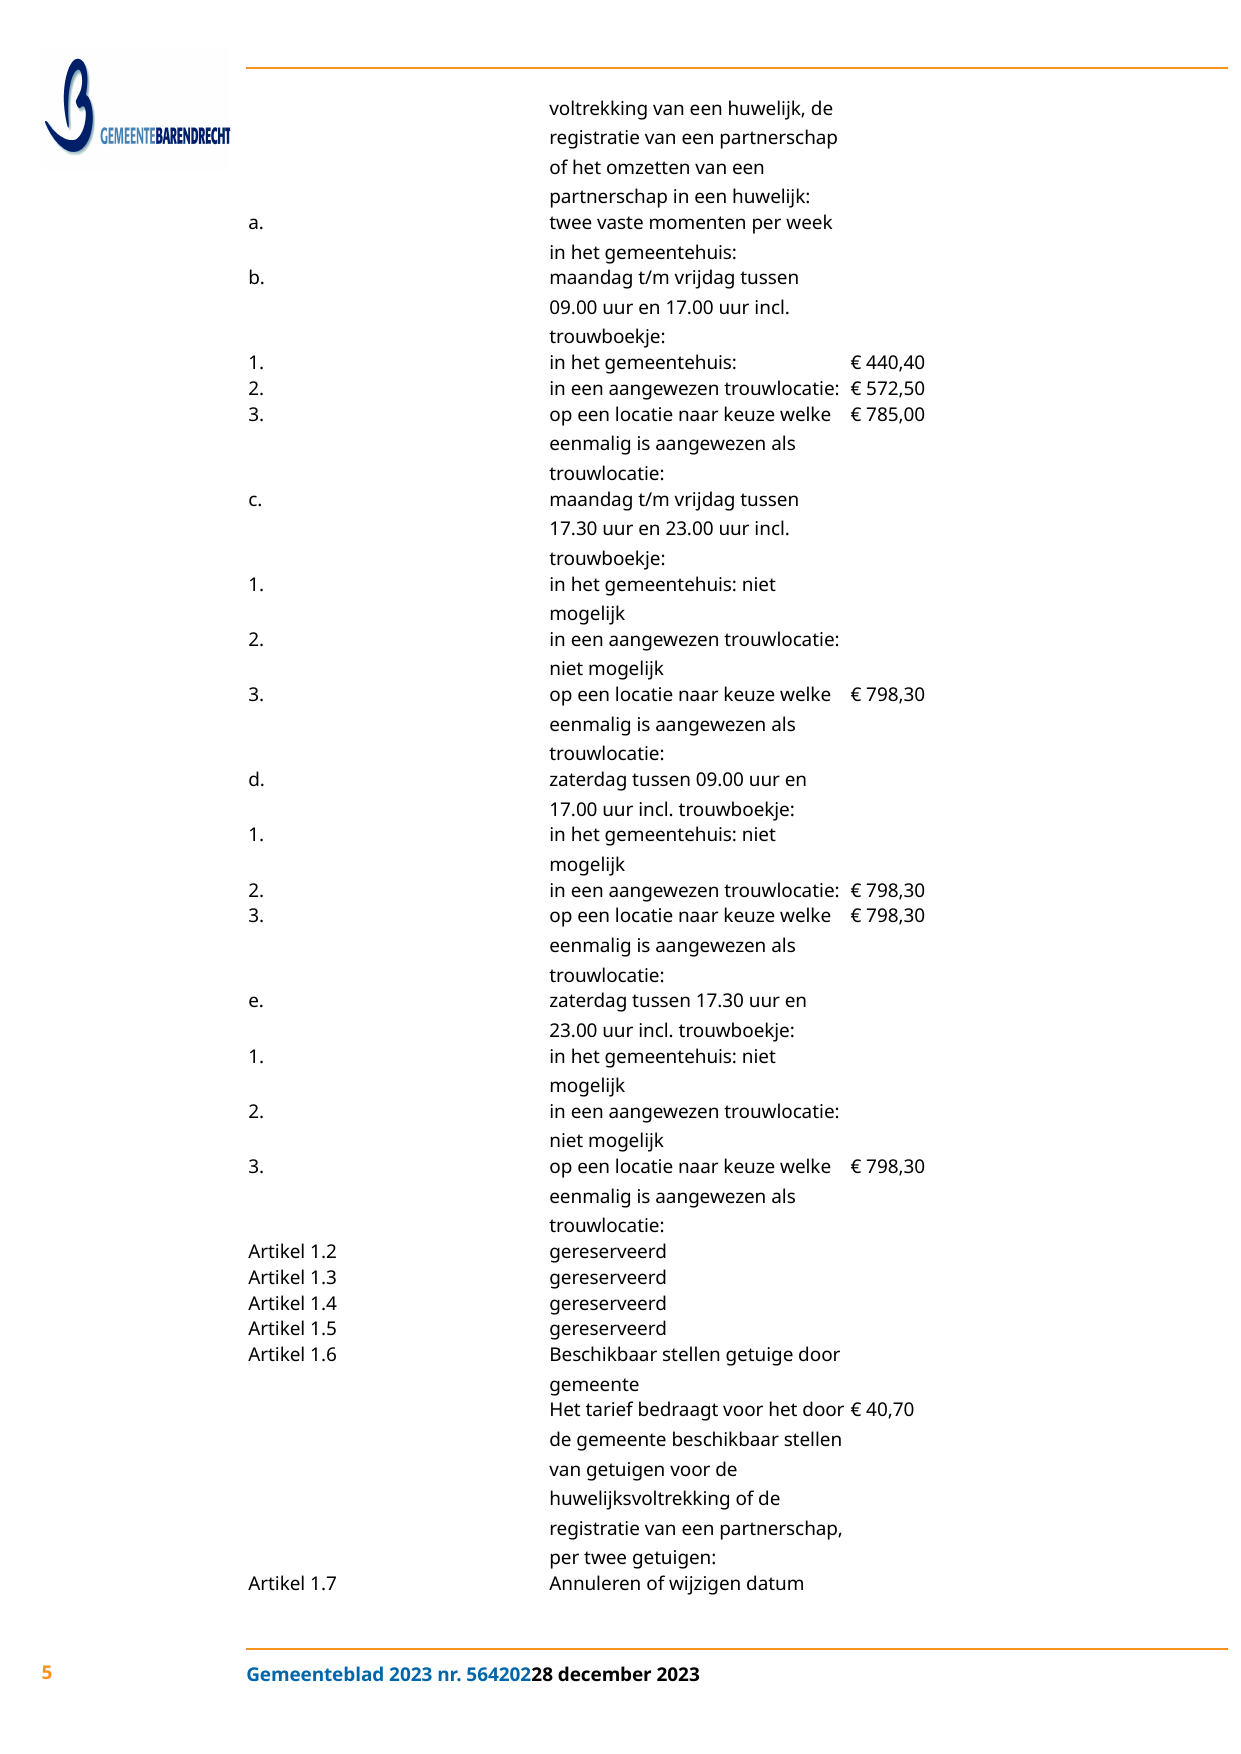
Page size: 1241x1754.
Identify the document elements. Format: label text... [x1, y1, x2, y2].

table_cell [850, 1290, 1152, 1316]
table_cell [850, 486, 1152, 571]
table_cell Beschikbaar stellen getuige door gemeente [549, 1341, 850, 1397]
table_cell [850, 1570, 1152, 1596]
table_cell [850, 1098, 1152, 1153]
table_cell op een locatie naar keuze welke eenmalig is aangewezen als trouwlocatie: [549, 681, 850, 766]
table_cell Artikel 1.4 [248, 1290, 549, 1316]
table_cell € 798,30 [850, 877, 1152, 903]
table_cell € 572,50 [850, 375, 1152, 401]
table_cell 1. [248, 571, 549, 626]
table_cell [850, 766, 1152, 822]
table_cell 1. [248, 1043, 549, 1098]
table_cell zaterdag tussen 17.30 uur en 23.00 uur incl. trouwboekje: [549, 988, 850, 1043]
table_cell Artikel 1.6 [248, 1341, 549, 1397]
table_cell 2. [248, 626, 549, 681]
table_cell op een locatie naar keuze welke eenmalig is aangewezen als trouwlocatie: [549, 401, 850, 486]
table_cell Artikel 1.7 [248, 1570, 549, 1596]
table_cell 2. [248, 877, 549, 903]
table_cell 3. [248, 401, 549, 486]
table_cell e. [248, 988, 549, 1043]
table_cell [248, 1397, 549, 1570]
table_cell gereserveerd [549, 1264, 850, 1290]
table_cell 3. [248, 681, 549, 766]
table_cell € 798,30 [850, 681, 1152, 766]
table_cell [248, 95, 549, 209]
table_cell b. [248, 265, 549, 349]
table_cell in het gemeentehuis: niet mogelijk [549, 571, 850, 626]
table_cell [850, 571, 1152, 626]
table_cell 2. [248, 375, 549, 401]
table_cell € 798,30 [850, 1154, 1152, 1238]
table_cell maandag t/m vrijdag tussen 17.30 uur en 23.00 uur incl. trouwboekje: [549, 486, 850, 571]
table_cell [850, 1238, 1152, 1264]
table_cell € 40,70 [850, 1397, 1152, 1570]
table_cell gereserveerd [549, 1238, 850, 1264]
table_cell [850, 1264, 1152, 1290]
table_cell [850, 822, 1152, 877]
table_cell zaterdag tussen 09.00 uur en 17.00 uur incl. trouwboekje: [549, 766, 850, 822]
table_cell € 798,30 [850, 903, 1152, 987]
table_cell [850, 95, 1152, 209]
table_cell in een aangewezen trouwlocatie: niet mogelijk [549, 1098, 850, 1153]
table_cell [850, 988, 1152, 1043]
table_cell in een aangewezen trouwlocatie: niet mogelijk [549, 626, 850, 681]
table_cell [850, 1316, 1152, 1341]
table_cell in het gemeentehuis: niet mogelijk [549, 822, 850, 877]
table_cell Artikel 1.2 [248, 1238, 549, 1264]
table_cell op een locatie naar keuze welke eenmalig is aangewezen als trouwlocatie: [549, 1154, 850, 1238]
table_cell voltrekking van een huwelijk, de registratie van een partnerschap of het omzetten van een partnerschap in een huwelijk: [549, 95, 850, 209]
table_cell [850, 209, 1152, 264]
table_cell gereserveerd [549, 1290, 850, 1316]
table_cell 3. [248, 1154, 549, 1238]
table_cell in het gemeentehuis: [549, 350, 850, 375]
table_cell [850, 626, 1152, 681]
picture [41, 47, 231, 172]
table_cell [850, 1341, 1152, 1397]
table_cell Annuleren of wijzigen datum [549, 1570, 850, 1596]
table_cell [850, 265, 1152, 349]
table_cell € 785,00 [850, 401, 1152, 486]
table_cell op een locatie naar keuze welke eenmalig is aangewezen als trouwlocatie: [549, 903, 850, 987]
table_cell Artikel 1.3 [248, 1264, 549, 1290]
table_cell 3. [248, 903, 549, 987]
table_cell 1. [248, 822, 549, 877]
table_cell 2. [248, 1098, 549, 1153]
table_cell maandag t/m vrijdag tussen 09.00 uur en 17.00 uur incl. trouwboekje: [549, 265, 850, 349]
table_cell 1. [248, 350, 549, 375]
table_cell Artikel 1.5 [248, 1316, 549, 1341]
table_cell gereserveerd [549, 1316, 850, 1341]
table_cell [850, 1043, 1152, 1098]
table_cell € 440,40 [850, 350, 1152, 375]
table_cell in een aangewezen trouwlocatie: [549, 877, 850, 903]
table_cell Het tarief bedraagt voor het door de gemeente beschikbaar stellen van getuigen voor de huwelijksvoltrekking of de registratie van een partnerschap, per twee getuigen: [549, 1397, 850, 1570]
table_cell twee vaste momenten per week in het gemeentehuis: [549, 209, 850, 264]
table_cell c. [248, 486, 549, 571]
table_cell a. [248, 209, 549, 264]
table_cell d. [248, 766, 549, 822]
table_cell in een aangewezen trouwlocatie: [549, 375, 850, 401]
table_cell in het gemeentehuis: niet mogelijk [549, 1043, 850, 1098]
